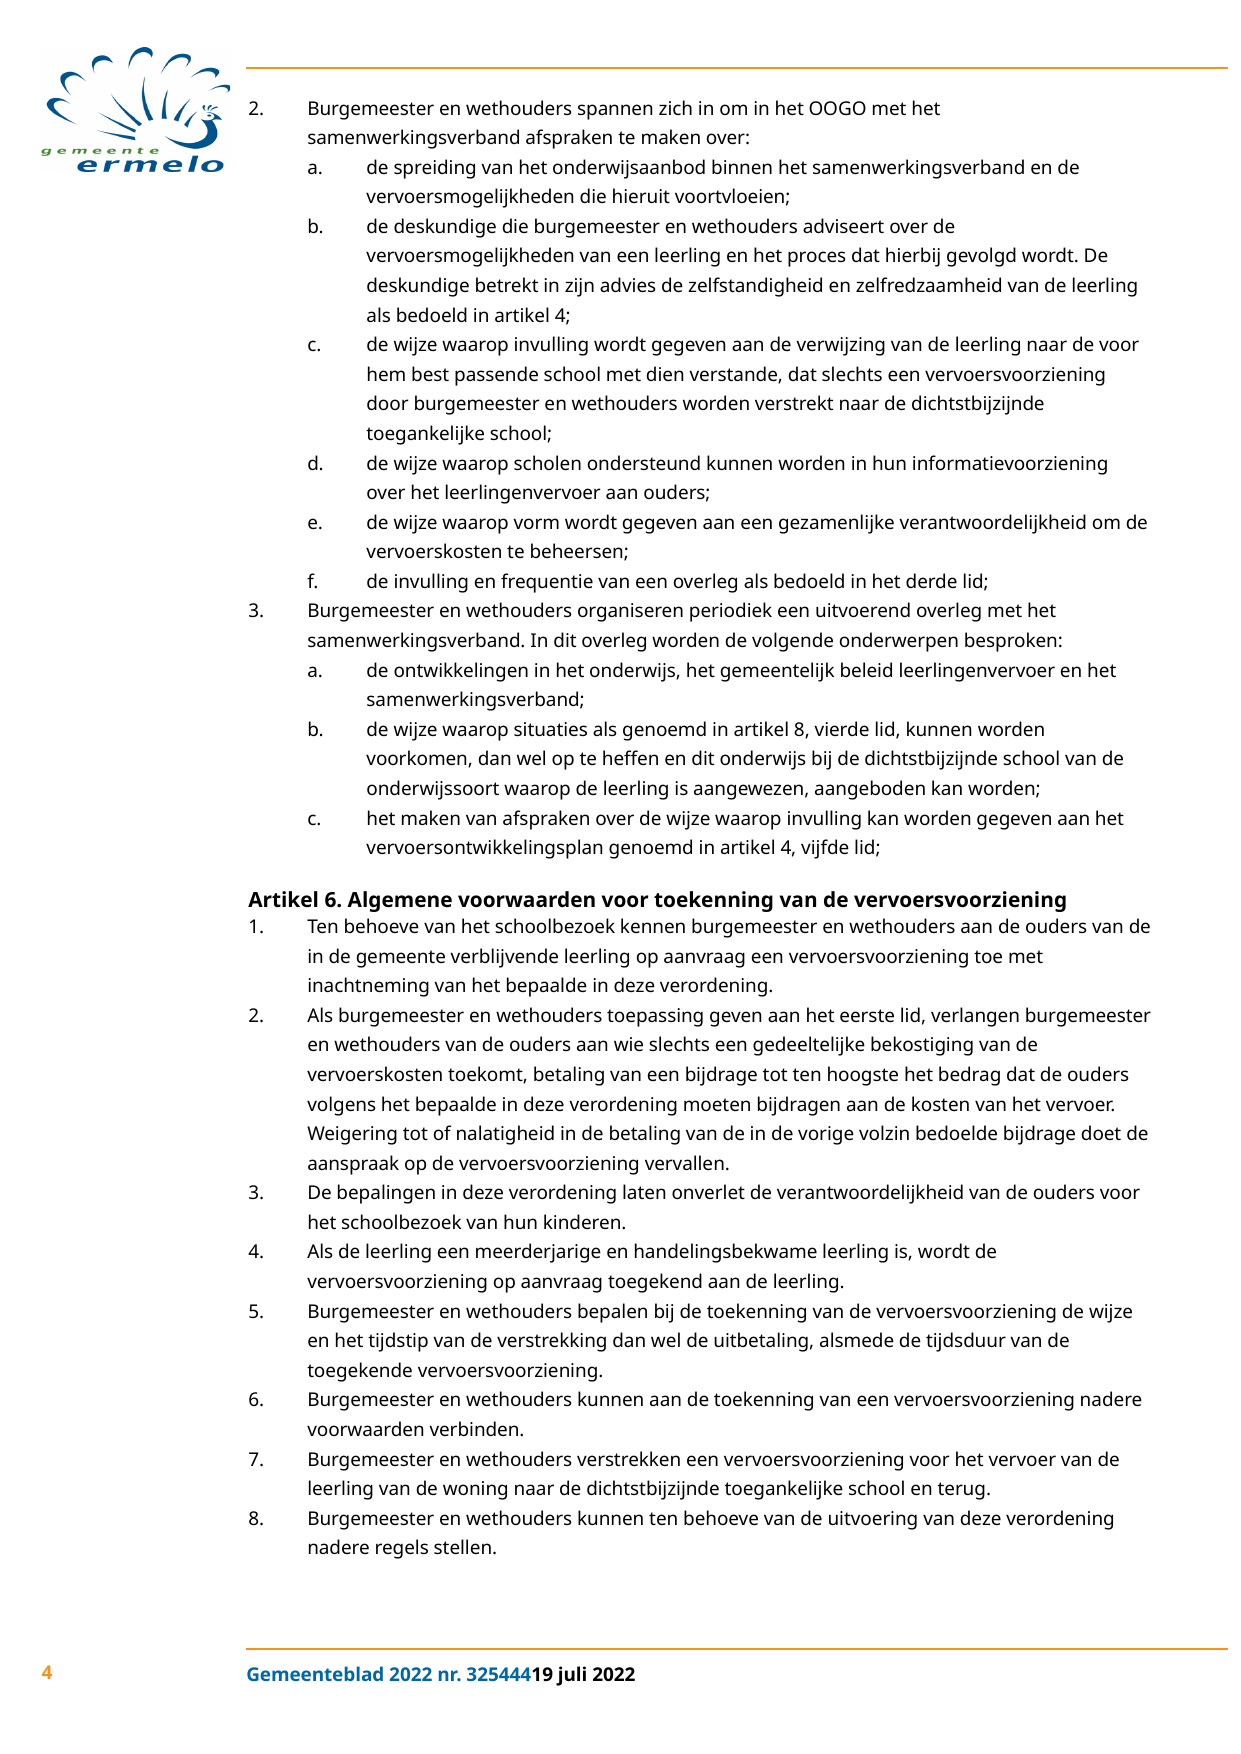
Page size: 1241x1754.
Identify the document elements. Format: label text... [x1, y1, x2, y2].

list Ten behoeve van het schoolbezoek kennen burgemeester en wethouders aan de ouders van de in de gemeente verblijvende leerling op aanvraag een vervoersvoorziening toe met inachtneming van het bepaalde in deze verordening. [248, 913, 1152, 998]
list Burgemeester en wethouders kunnen aan de toekenning van een vervoersvoorziening nadere voorwaarden verbinden. [248, 1387, 1152, 1442]
text Artikel 6. Algemene voorwaarden voor toekenning van de vervoersvoorziening [248, 885, 1152, 913]
list de wijze waarop invulling wordt gegeven aan de verwijzing van de leerling naar de voor hem best passende school met dien verstande, dat slechts een vervoersvoorziening door burgemeester en wethouders worden verstrekt naar de dichtstbijzijnde toegankelijke school; [307, 331, 1152, 446]
list Burgemeester en wethouders kunnen ten behoeve van de uitvoering van deze verordening nadere regels stellen. [248, 1505, 1152, 1560]
list De bepalingen in deze verordening laten onverlet de verantwoordelijkheid van de ouders voor het schoolbezoek van hun kinderen. [248, 1179, 1152, 1235]
list de spreiding van het onderwijsaanbod binnen het samenwerkingsverband en de vervoersmogelijkheden die hieruit voortvloeien; [307, 154, 1152, 209]
list de ontwikkelingen in het onderwijs, het gemeentelijk beleid leerlingenvervoer en het samenwerkingsverband; [307, 657, 1152, 712]
list de wijze waarop scholen ondersteund kunnen worden in hun informatievoorziening over het leerlingenvervoer aan ouders; [307, 450, 1152, 505]
list Burgemeester en wethouders bepalen bij de toekenning van de vervoersvoorziening de wijze en het tijdstip van de verstrekking dan wel de uitbetaling, alsmede de tijdsduur van de toegekende vervoersvoorziening. [248, 1298, 1152, 1383]
list het maken van afspraken over de wijze waarop invulling kan worden gegeven aan het vervoersontwikkelingsplan genoemd in artikel 4, vijfde lid; [307, 805, 1152, 860]
list Als burgemeester en wethouders toepassing geven aan het eerste lid, verlangen burgemeester en wethouders van de ouders aan wie slechts een gedeeltelijke bekostiging van de vervoerskosten toekomt, betaling van een bijdrage tot ten hoogste het bedrag dat de ouders volgens het bepaalde in deze verordening moeten bijdragen aan de kosten van het vervoer. Weigering tot of nalatigheid in de betaling van de in de vorige volzin bedoelde bijdrage doet de aanspraak op de vervoersvoorziening vervallen. [248, 1002, 1152, 1176]
list Als de leerling een meerderjarige en handelingsbekwame leerling is, wordt de vervoersvoorziening op aanvraag toegekend aan de leerling. [248, 1239, 1152, 1294]
list de wijze waarop situaties als genoemd in artikel 8, vierde lid, kunnen worden voorkomen, dan wel op te heffen en dit onderwijs bij de dichtstbijzijnde school van de onderwijssoort waarop de leerling is aangewezen, aangeboden kan worden; [307, 716, 1152, 801]
picture [41, 47, 231, 172]
list de invulling en frequentie van een overleg als bedoeld in het derde lid; [307, 568, 1152, 594]
list Burgemeester en wethouders organiseren periodiek een uitvoerend overleg met het samenwerkingsverband. In dit overleg worden de volgende onderwerpen besproken: [248, 598, 1152, 653]
list Burgemeester en wethouders verstrekken een vervoersvoorziening voor het vervoer van de leerling van de woning naar de dichtstbijzijnde toegankelijke school en terug. [248, 1446, 1152, 1501]
list Burgemeester en wethouders spannen zich in om in het OOGO met het samenwerkingsverband afspraken te maken over: [248, 95, 1152, 150]
list de wijze waarop vorm wordt gegeven aan een gezamenlijke verantwoordelijkheid om de vervoerskosten te beheersen; [307, 509, 1152, 564]
list de deskundige die burgemeester en wethouders adviseert over de vervoersmogelijkheden van een leerling en het proces dat hierbij gevolgd wordt. De deskundige betrekt in zijn advies de zelfstandigheid en zelfredzaamheid van de leerling als bedoeld in artikel 4; [307, 213, 1152, 328]
